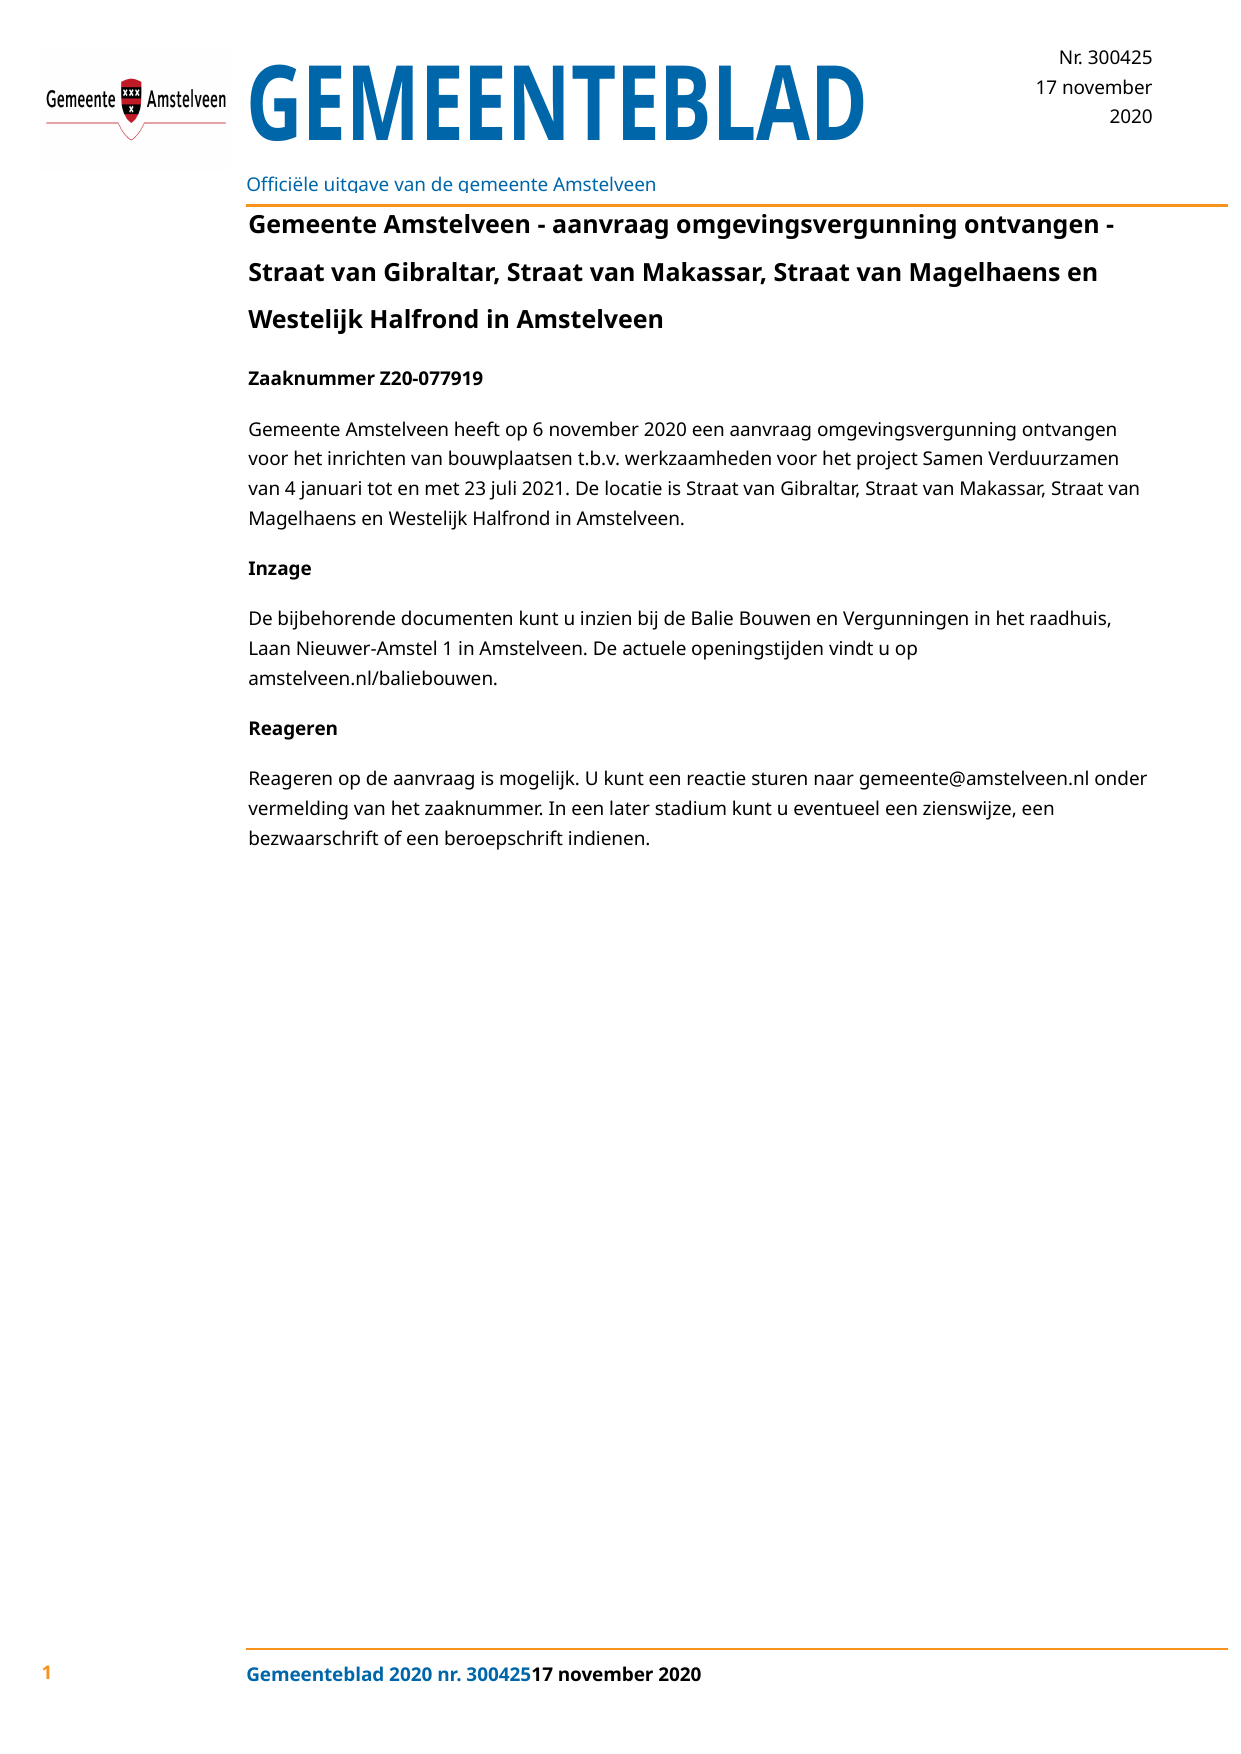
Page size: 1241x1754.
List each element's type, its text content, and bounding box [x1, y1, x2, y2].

text Inzage [248, 555, 1152, 581]
picture [41, 47, 231, 172]
text Zaaknummer Z20-077919 [248, 366, 1152, 391]
text De bijbehorende documenten kunt u inzien bij de Balie Bouwen en Vergunningen in het raadhuis, Laan Nieuwer-Amstel 1 in Amstelveen. De actuele openingstijden vindt u op amstelveen.nl/baliebouwen. [248, 606, 1152, 690]
text Gemeente Amstelveen heeft op 6 november 2020 een aanvraag omgevingsvergunning ontvangen voor het inrichten van bouwplaatsen t.b.v. werkzaamheden voor het project Samen Verduurzamen van 4 januari tot en met 23 juli 2021. De locatie is Straat van Gibraltar, Straat van Makassar, Straat van Magelhaens en Westelijk Halfrond in Amstelveen. [248, 416, 1152, 530]
text Reageren [248, 715, 1152, 741]
text Gemeente Amstelveen - aanvraag omgevingsvergunning ontvangen - Straat van Gibraltar, Straat van Makassar, Straat van Magelhaens en Westelijk Halfrond in Amstelveen [248, 207, 1152, 336]
text Reageren op de aanvraag is mogelijk. U kunt een reactie sturen naar gemeente@amstelveen.nl onder vermelding van het zaaknummer. In een later stadium kunt u eventueel een zienswijze, een bezwaarschrift of een beroepschrift indienen. [248, 766, 1152, 850]
